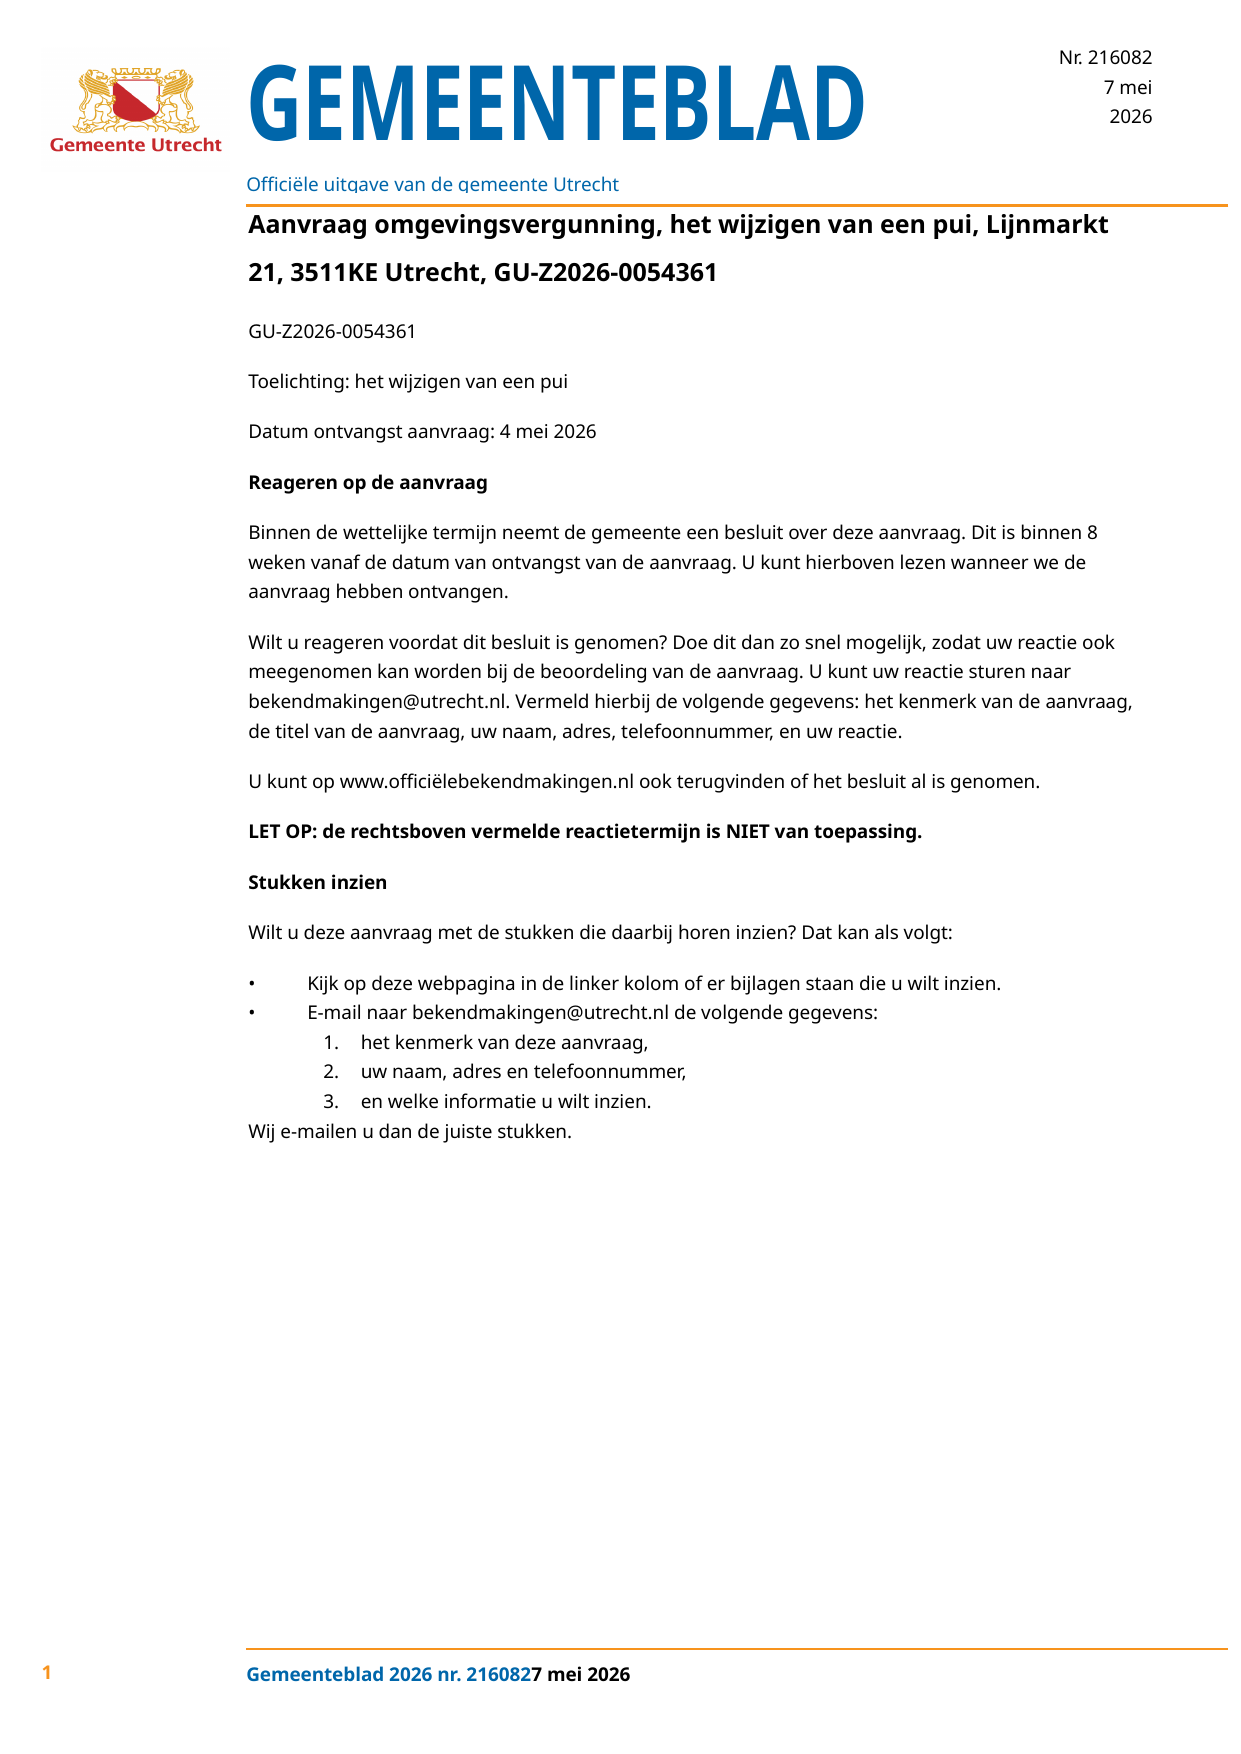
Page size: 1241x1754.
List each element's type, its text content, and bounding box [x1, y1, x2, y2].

text Aanvraag omgevingsvergunning, het wijzigen van een pui, Lijnmarkt 21, 3511KE Utrecht, GU-Z2026-0054361 [248, 207, 1152, 288]
list Kijk op deze webpagina in de linker kolom of er bijlagen staan die u wilt inzien. [248, 970, 1152, 996]
picture [41, 47, 231, 172]
text LET OP: de rechtsboven vermelde reactietermijn is NIET van toepassing. [248, 819, 1152, 844]
list en welke informatie u wilt inzien. [323, 1088, 1152, 1114]
text Stukken inzien [248, 869, 1152, 895]
text Datum ontvangst aanvraag: 4 mei 2026 [248, 419, 1152, 444]
text GU-Z2026-0054361 [248, 318, 1152, 344]
text Wilt u reageren voordat dit besluit is genomen? Doe dit dan zo snel mogelijk, zodat uw reactie ook meegenomen kan worden bij de beoordeling van de aanvraag. U kunt uw reactie sturen naar bekendmakingen@utrecht.nl. Vermeld hierbij de volgende gegevens: het kenmerk van de aanvraag, de titel van de aanvraag, uw naam, adres, telefoonnummer, en uw reactie. [248, 629, 1152, 744]
text Toelichting: het wijzigen van een pui [248, 368, 1152, 394]
list uw naam, adres en telefoonnummer, [323, 1059, 1152, 1084]
list E-mail naar bekendmakingen@utrecht.nl de volgende gegevens: [248, 999, 1152, 1025]
text Binnen de wettelijke termijn neemt de gemeente een besluit over deze aanvraag. Dit is binnen 8 weken vanaf de datum van ontvangst van de aanvraag. U kunt hierboven lezen wanneer we de aanvraag hebben ontvangen. [248, 519, 1152, 604]
text U kunt op www.officiëlebekendmakingen.nl ook terugvinden of het besluit al is genomen. [248, 768, 1152, 794]
text Wij e-mailen u dan de juiste stukken. [248, 1118, 1152, 1144]
list het kenmerk van deze aanvraag, [323, 1029, 1152, 1055]
text Wilt u deze aanvraag met de stukken die daarbij horen inzien? Dat kan als volgt: [248, 919, 1152, 945]
text Reageren op de aanvraag [248, 469, 1152, 495]
